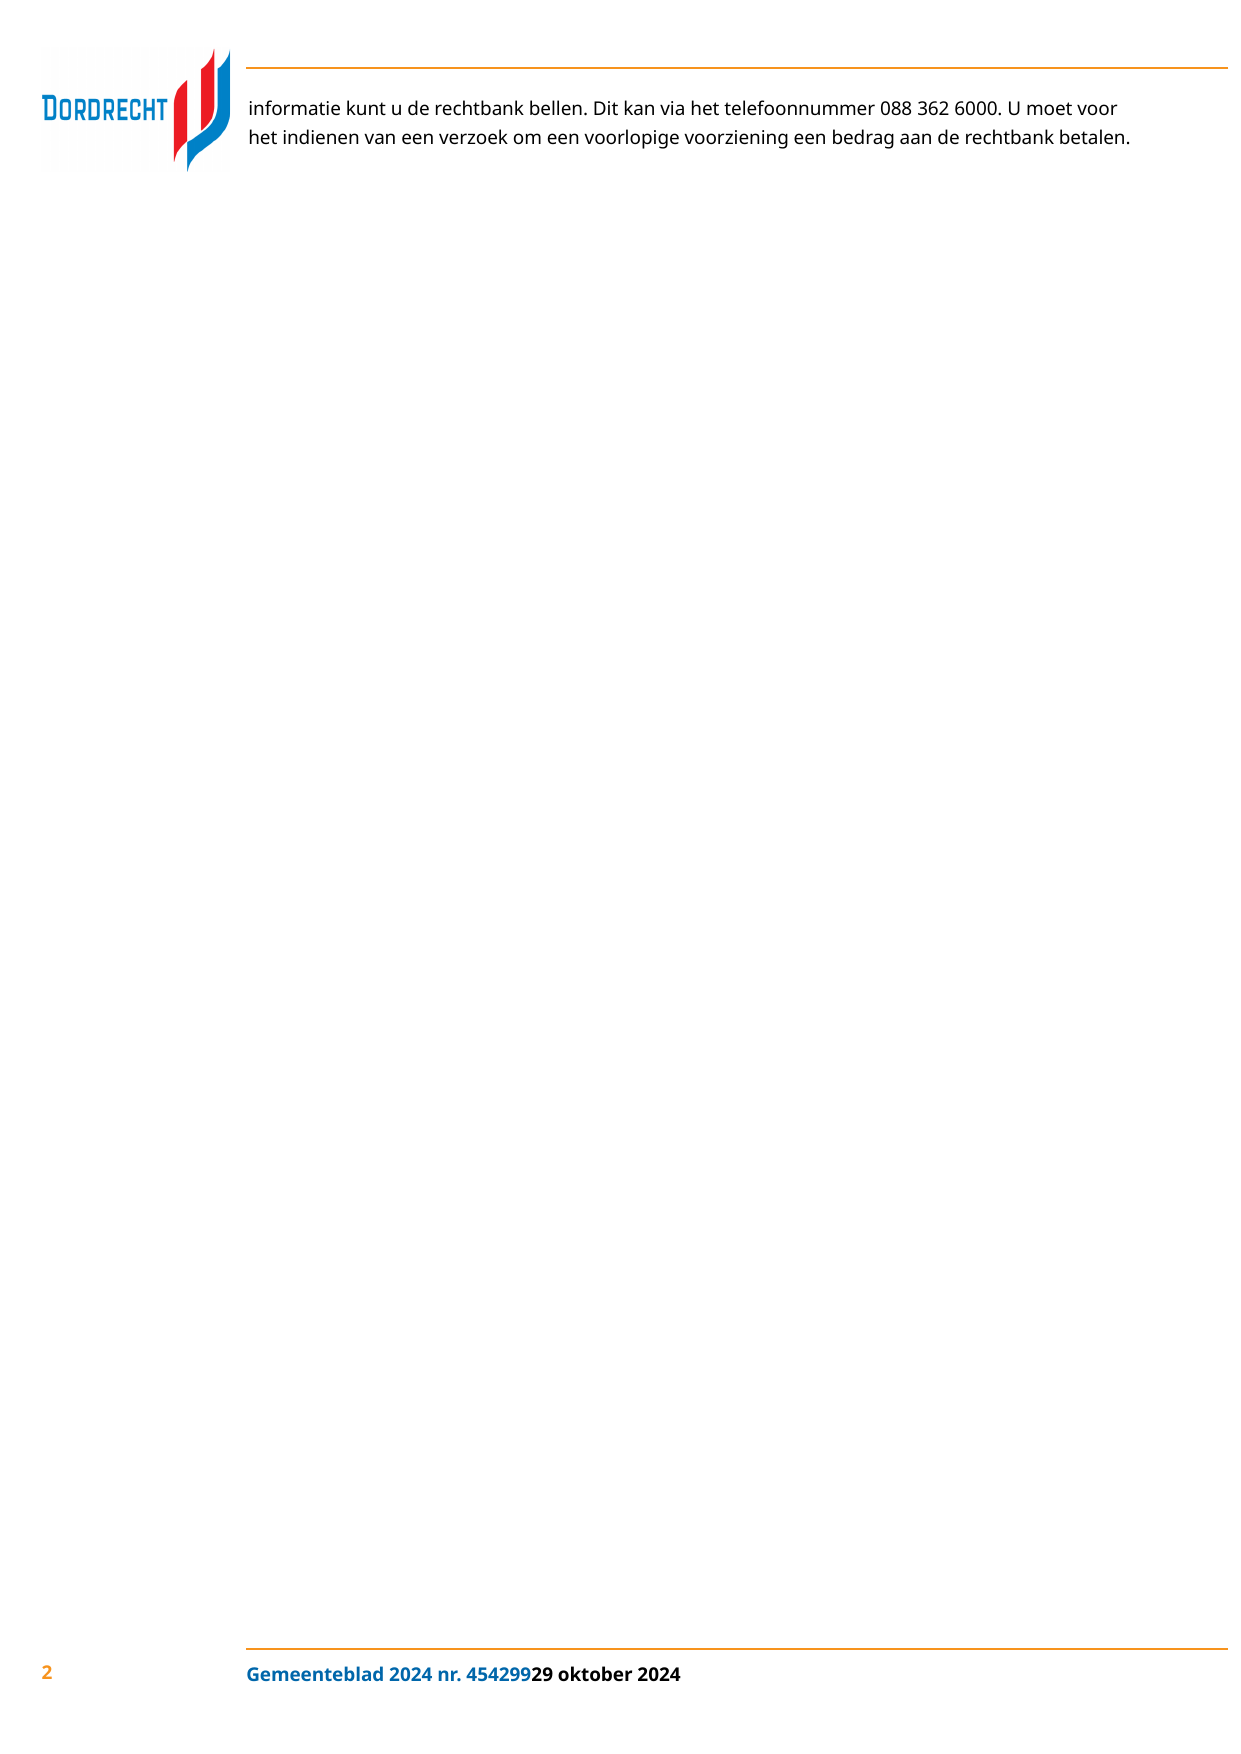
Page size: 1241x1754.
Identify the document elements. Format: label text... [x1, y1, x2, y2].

text informatie kunt u de rechtbank bellen. Dit kan via het telefoonnummer 088 362 6000. U moet voor het indienen van een verzoek om een voorlopige voorziening een bedrag aan de rechtbank betalen. [248, 95, 1152, 150]
picture [41, 47, 231, 172]
